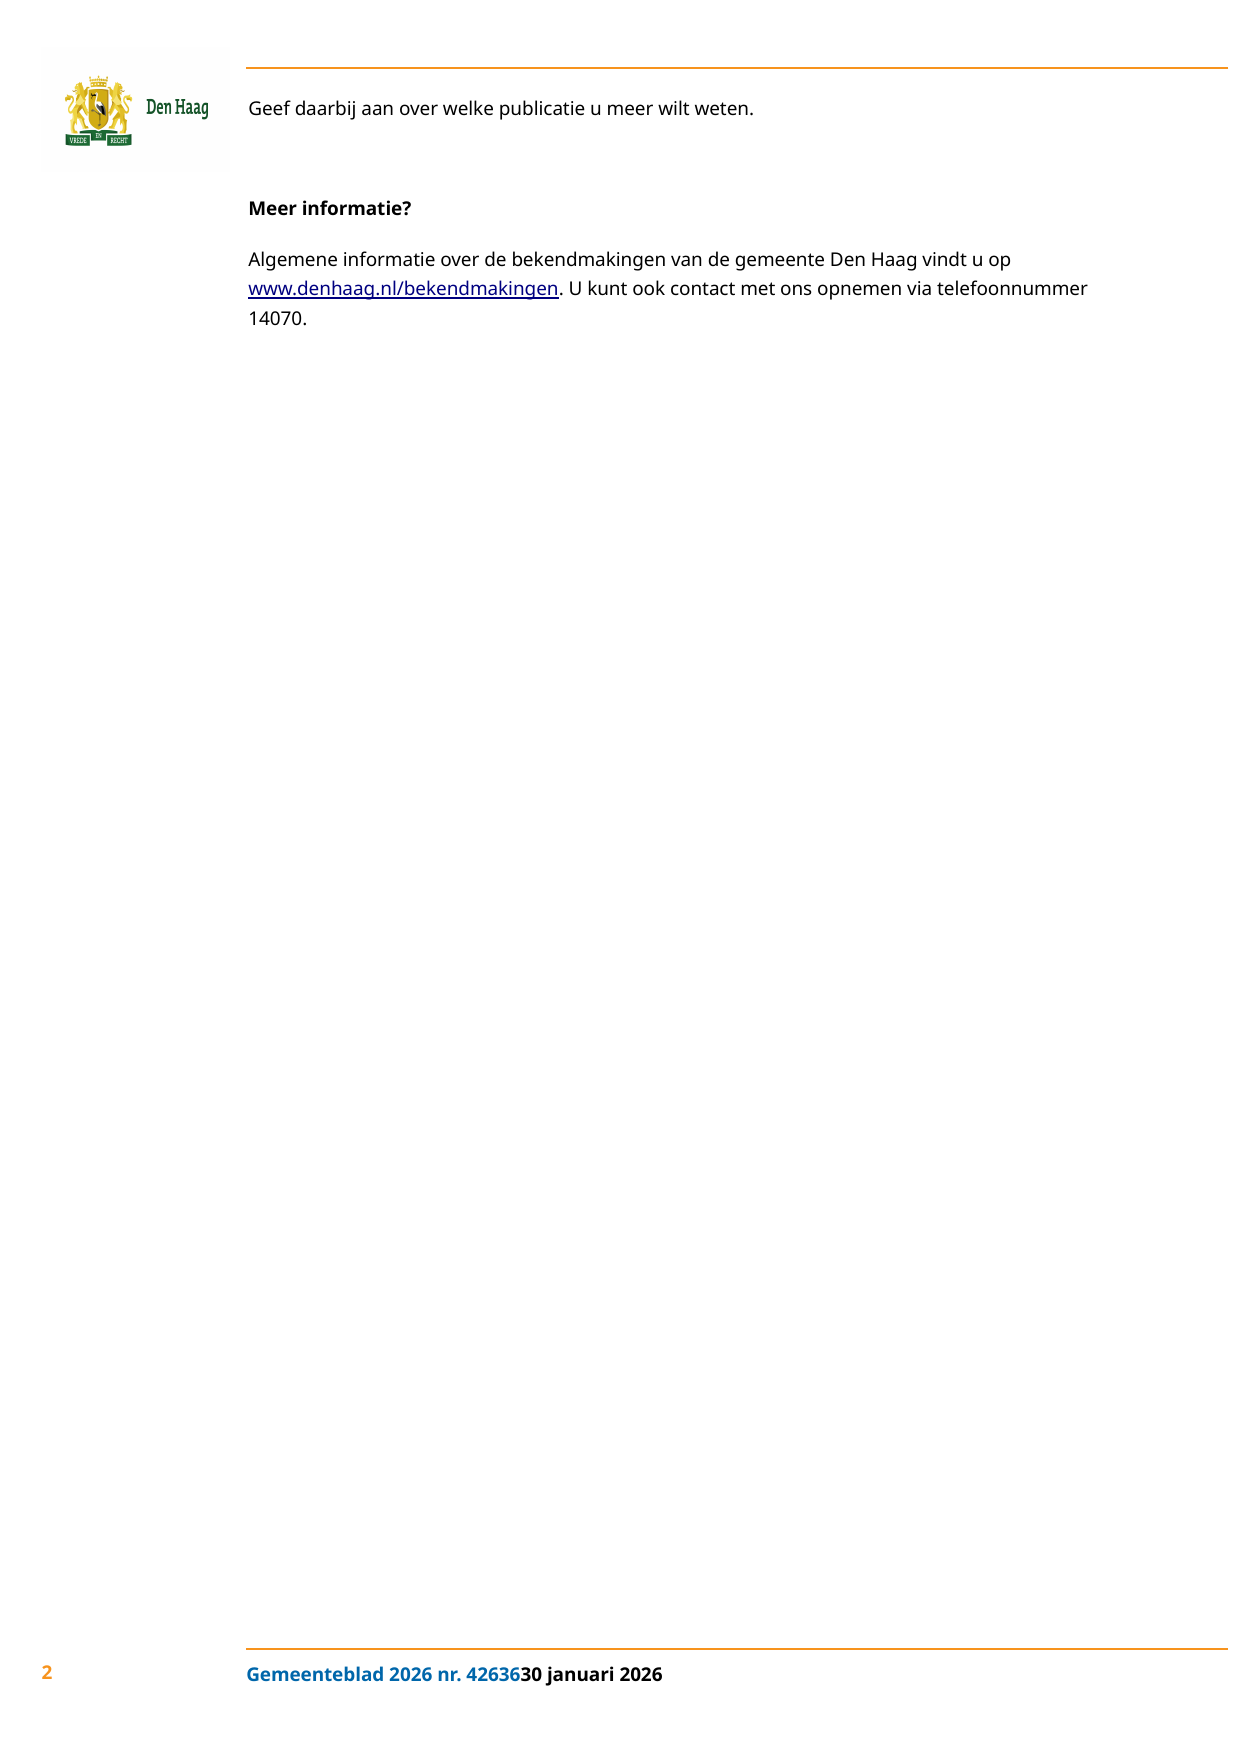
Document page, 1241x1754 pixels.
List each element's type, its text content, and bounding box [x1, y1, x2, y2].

picture [41, 47, 231, 172]
text Algemene informatie over de bekendmakingen van de gemeente Den Haag vindt u op www.denhaag.nl/bekendmakingen. U kunt ook contact met ons opnemen via telefoonnummer 14070. [248, 246, 1152, 331]
text Meer informatie? [248, 196, 1152, 221]
text Geef daarbij aan over welke publicatie u meer wilt weten. [248, 95, 1152, 121]
